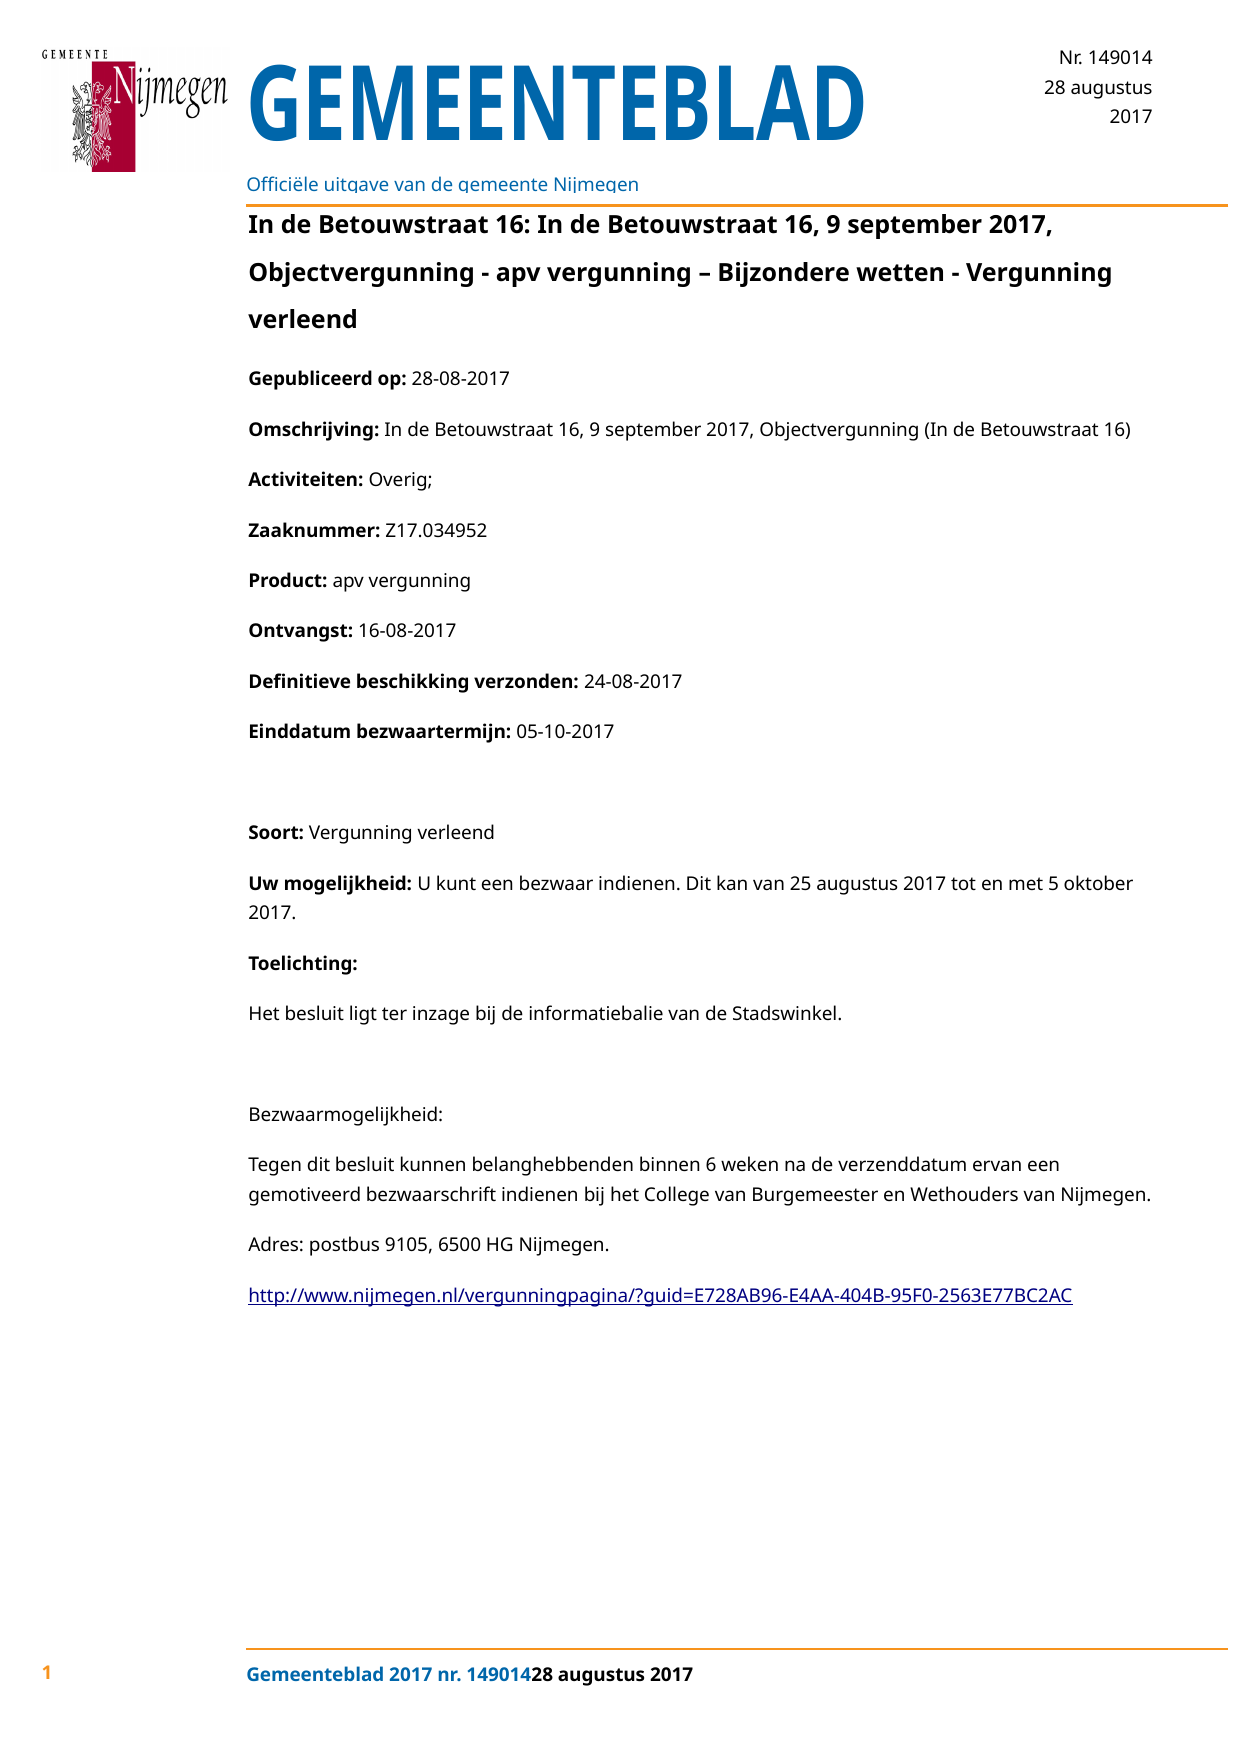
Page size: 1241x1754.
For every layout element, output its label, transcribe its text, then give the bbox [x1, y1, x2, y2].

text Adres: postbus 9105, 6500 HG Nijmegen. [248, 1231, 1152, 1257]
text Einddatum bezwaartermijn: 05-10-2017 [248, 718, 1152, 744]
text http://www.nijmegen.nl/vergunningpagina/?guid=E728AB96-E4AA-404B-95F0-2563E77BC2AC [248, 1282, 1152, 1307]
text Ontvangst: 16-08-2017 [248, 618, 1152, 643]
text Omschrijving: In de Betouwstraat 16, 9 september 2017, Objectvergunning (In de Betouwstraat 16) [248, 416, 1152, 442]
text In de Betouwstraat 16: In de Betouwstraat 16, 9 september 2017, Objectvergunning - apv vergunning – Bijzondere wetten - Vergunning verleend [248, 207, 1152, 336]
text Tegen dit besluit kunnen belanghebbenden binnen 6 weken na de verzenddatum ervan een gemotiveerd bezwaarschrift indienen bij het College van Burgemeester en Wethouders van Nijmegen. [248, 1151, 1152, 1207]
text Toelichting: [248, 950, 1152, 975]
text Zaaknummer: Z17.034952 [248, 517, 1152, 542]
text Definitieve beschikking verzonden: 24-08-2017 [248, 668, 1152, 694]
picture [41, 47, 231, 172]
text Product: apv vergunning [248, 567, 1152, 593]
text Bezwaarmogelijkheid: [248, 1101, 1152, 1127]
text Het besluit ligt ter inzage bij de informatiebalie van de Stadswinkel. [248, 1000, 1152, 1026]
text Soort: Vergunning verleend [248, 819, 1152, 845]
text Gepubliceerd op: 28-08-2017 [248, 366, 1152, 391]
text Uw mogelijkheid: U kunt een bezwaar indienen. Dit kan van 25 augustus 2017 tot en met 5 oktober 2017. [248, 870, 1152, 925]
text Activiteiten: Overig; [248, 466, 1152, 492]
